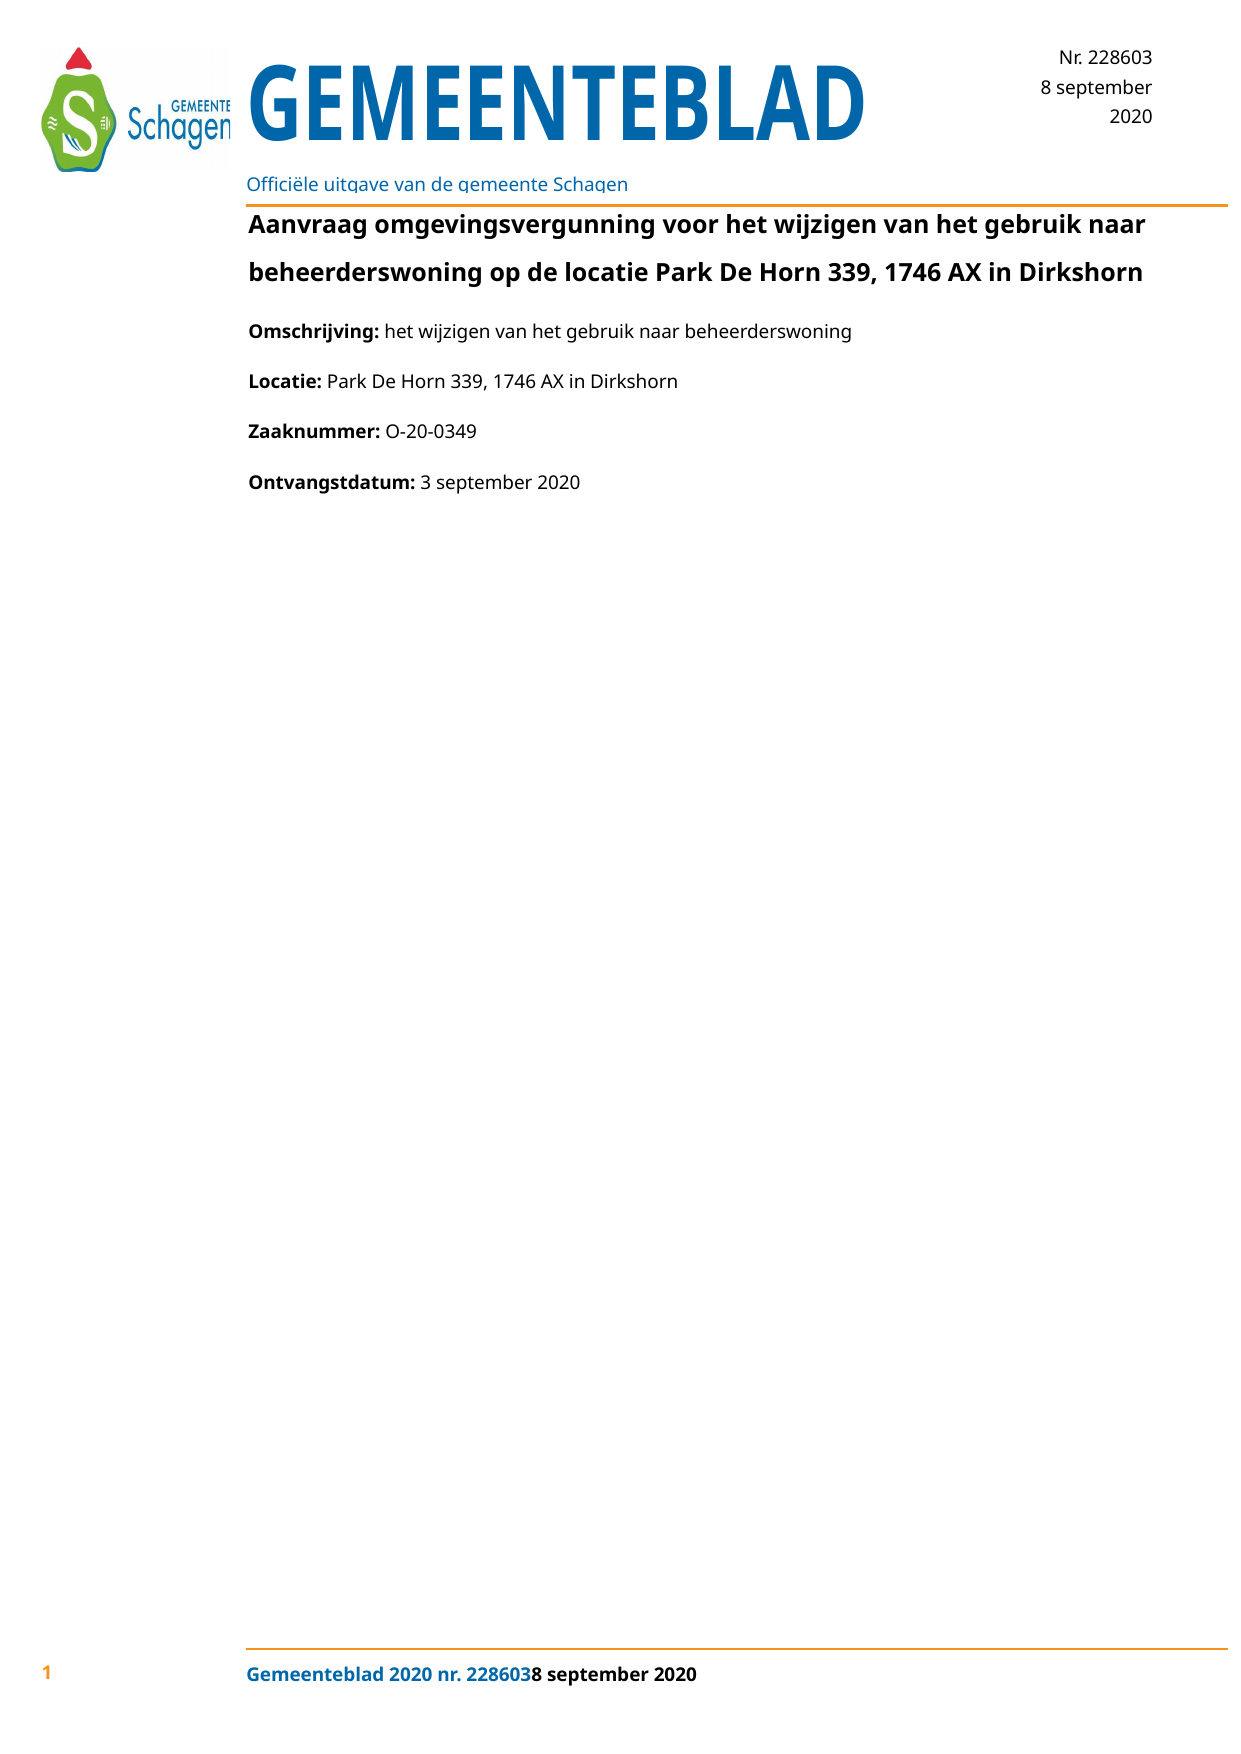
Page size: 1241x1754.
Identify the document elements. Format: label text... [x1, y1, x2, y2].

text Locatie: Park De Horn 339, 1746 AX in Dirkshorn [248, 368, 1152, 394]
text Zaaknummer: O-20-0349 [248, 419, 1152, 444]
text Ontvangstdatum: 3 september 2020 [248, 469, 1152, 495]
text Aanvraag omgevingsvergunning voor het wijzigen van het gebruik naar beheerderswoning op de locatie Park De Horn 339, 1746 AX in Dirkshorn [248, 207, 1152, 288]
text Omschrijving: het wijzigen van het gebruik naar beheerderswoning [248, 318, 1152, 344]
picture [41, 47, 231, 172]
